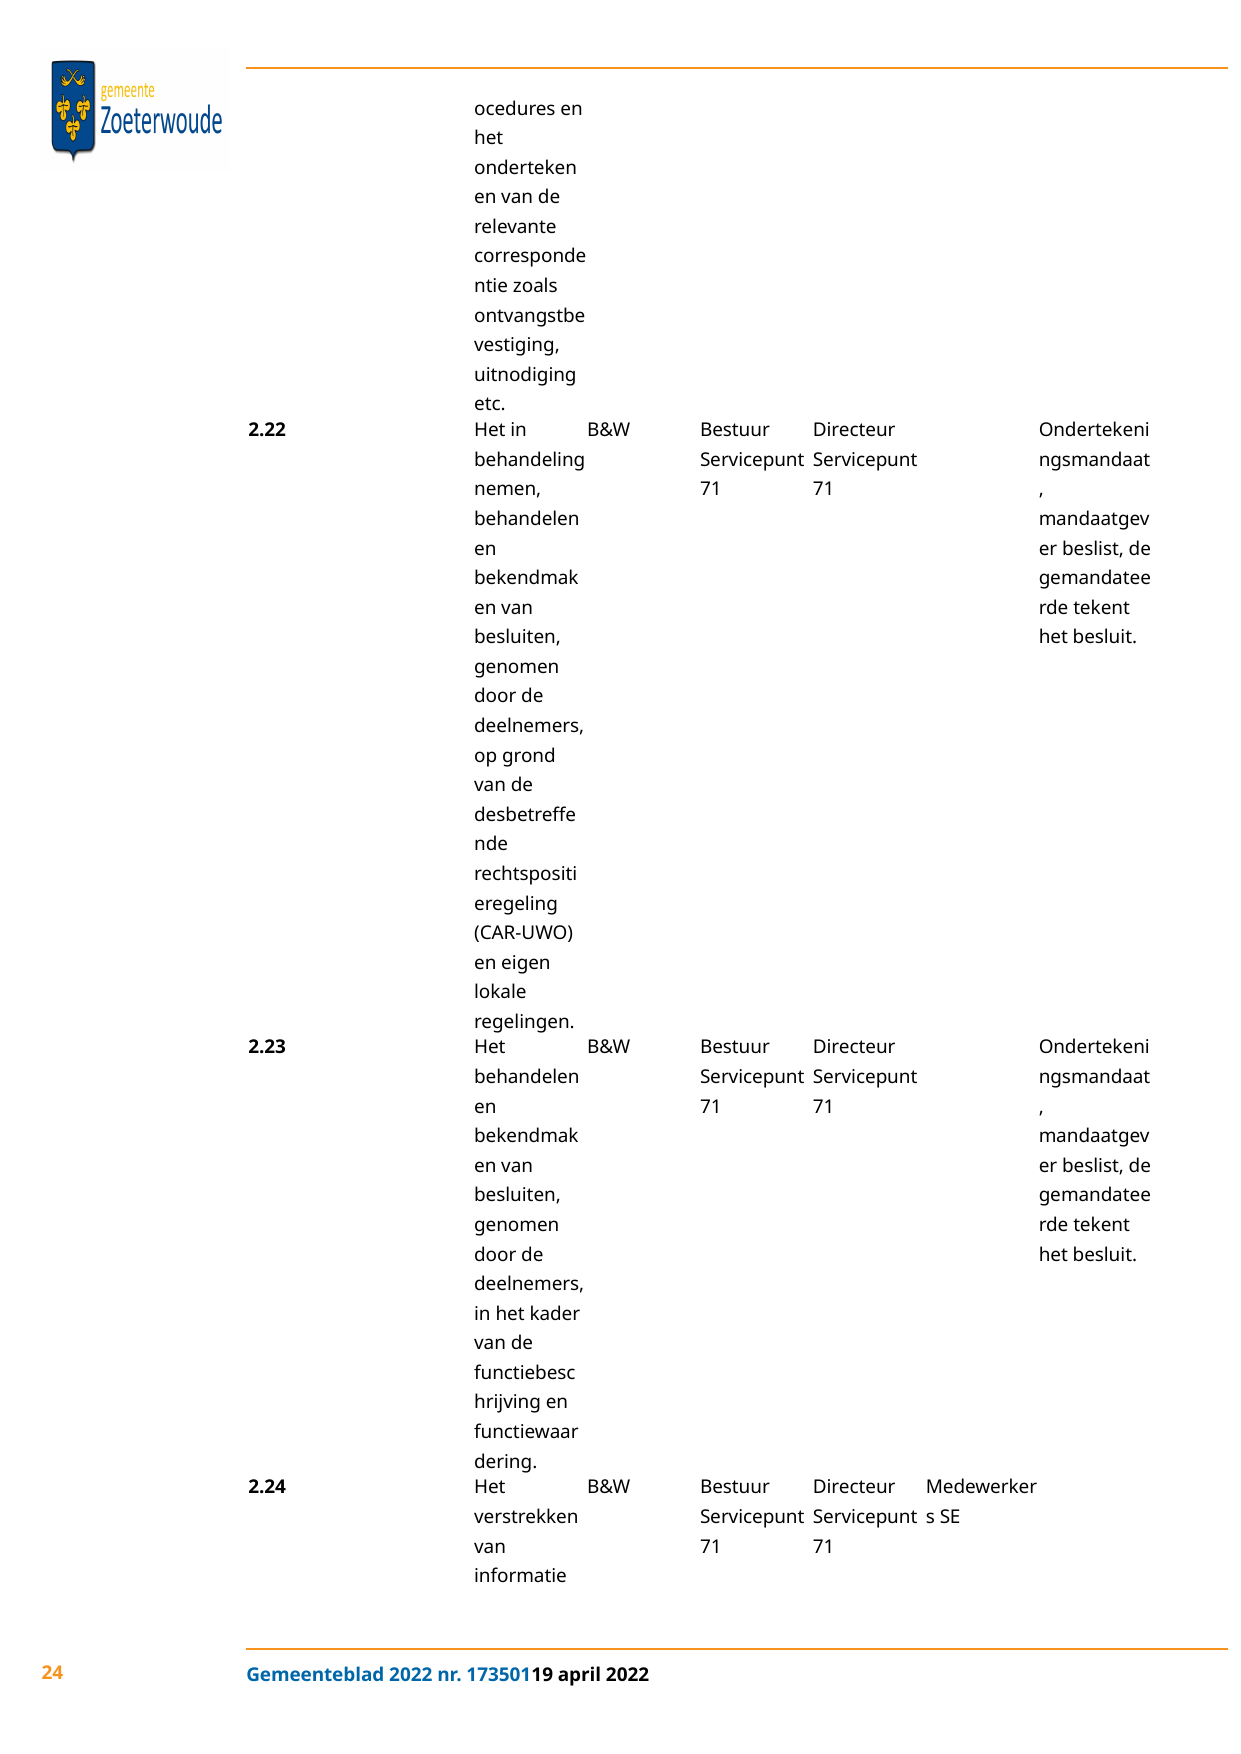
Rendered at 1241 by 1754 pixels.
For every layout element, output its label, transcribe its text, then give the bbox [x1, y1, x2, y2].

table_cell 2.23 [248, 1034, 361, 1474]
table_cell Het verstrekken van informatie [474, 1474, 587, 1588]
table_cell [361, 1474, 474, 1588]
table_cell Het behandelen en bekendmaken van besluiten, genomen door de deelnemers, in het kader van de functiebeschrijving en functiewaardering. [474, 1034, 587, 1474]
table_cell Directeur Servicepunt71 [813, 1034, 926, 1474]
table_cell Directeur Servicepunt71 [813, 1474, 926, 1588]
table_cell [813, 95, 926, 416]
table_cell [926, 1034, 1038, 1474]
table_cell Bestuur Servicepunt71 [700, 1474, 813, 1588]
table_cell Bestuur Servicepunt71 [700, 416, 813, 1034]
table_cell 2.24 [248, 1474, 361, 1588]
table_cell [248, 95, 361, 416]
table_cell [361, 416, 474, 1034]
table_cell [587, 95, 700, 416]
table_cell [1039, 1474, 1152, 1588]
table_cell ocedures en het ondertekenen van de relevante correspondentie zoals ontvangstbevestiging, uitnodiging etc. [474, 95, 587, 416]
table_cell [1039, 95, 1152, 416]
table_cell [926, 95, 1038, 416]
table_cell B&W [587, 1474, 700, 1588]
table_cell Bestuur Servicepunt71 [700, 1034, 813, 1474]
table_cell [361, 1034, 474, 1474]
table_cell Directeur Servicepunt71 [813, 416, 926, 1034]
table_cell [926, 416, 1038, 1034]
table_cell [361, 95, 474, 416]
table_cell Ondertekeningsmandaat, mandaatgever beslist, de gemandateerde tekent het besluit. [1039, 1034, 1152, 1474]
picture [41, 47, 231, 172]
table_cell B&W [587, 416, 700, 1034]
table_cell Het in behandeling nemen, behandelen en bekendmaken van besluiten, genomen door de deelnemers, op grond van de desbetreffende rechtspositieregeling (CAR-UWO) en eigen lokale regelingen. [474, 416, 587, 1034]
table_cell [700, 95, 813, 416]
table_cell B&W [587, 1034, 700, 1474]
table_cell Medewerkers SE [926, 1474, 1038, 1588]
table_cell Ondertekeningsmandaat, mandaatgever beslist, de gemandateerde tekent het besluit. [1039, 416, 1152, 1034]
table_cell 2.22 [248, 416, 361, 1034]
